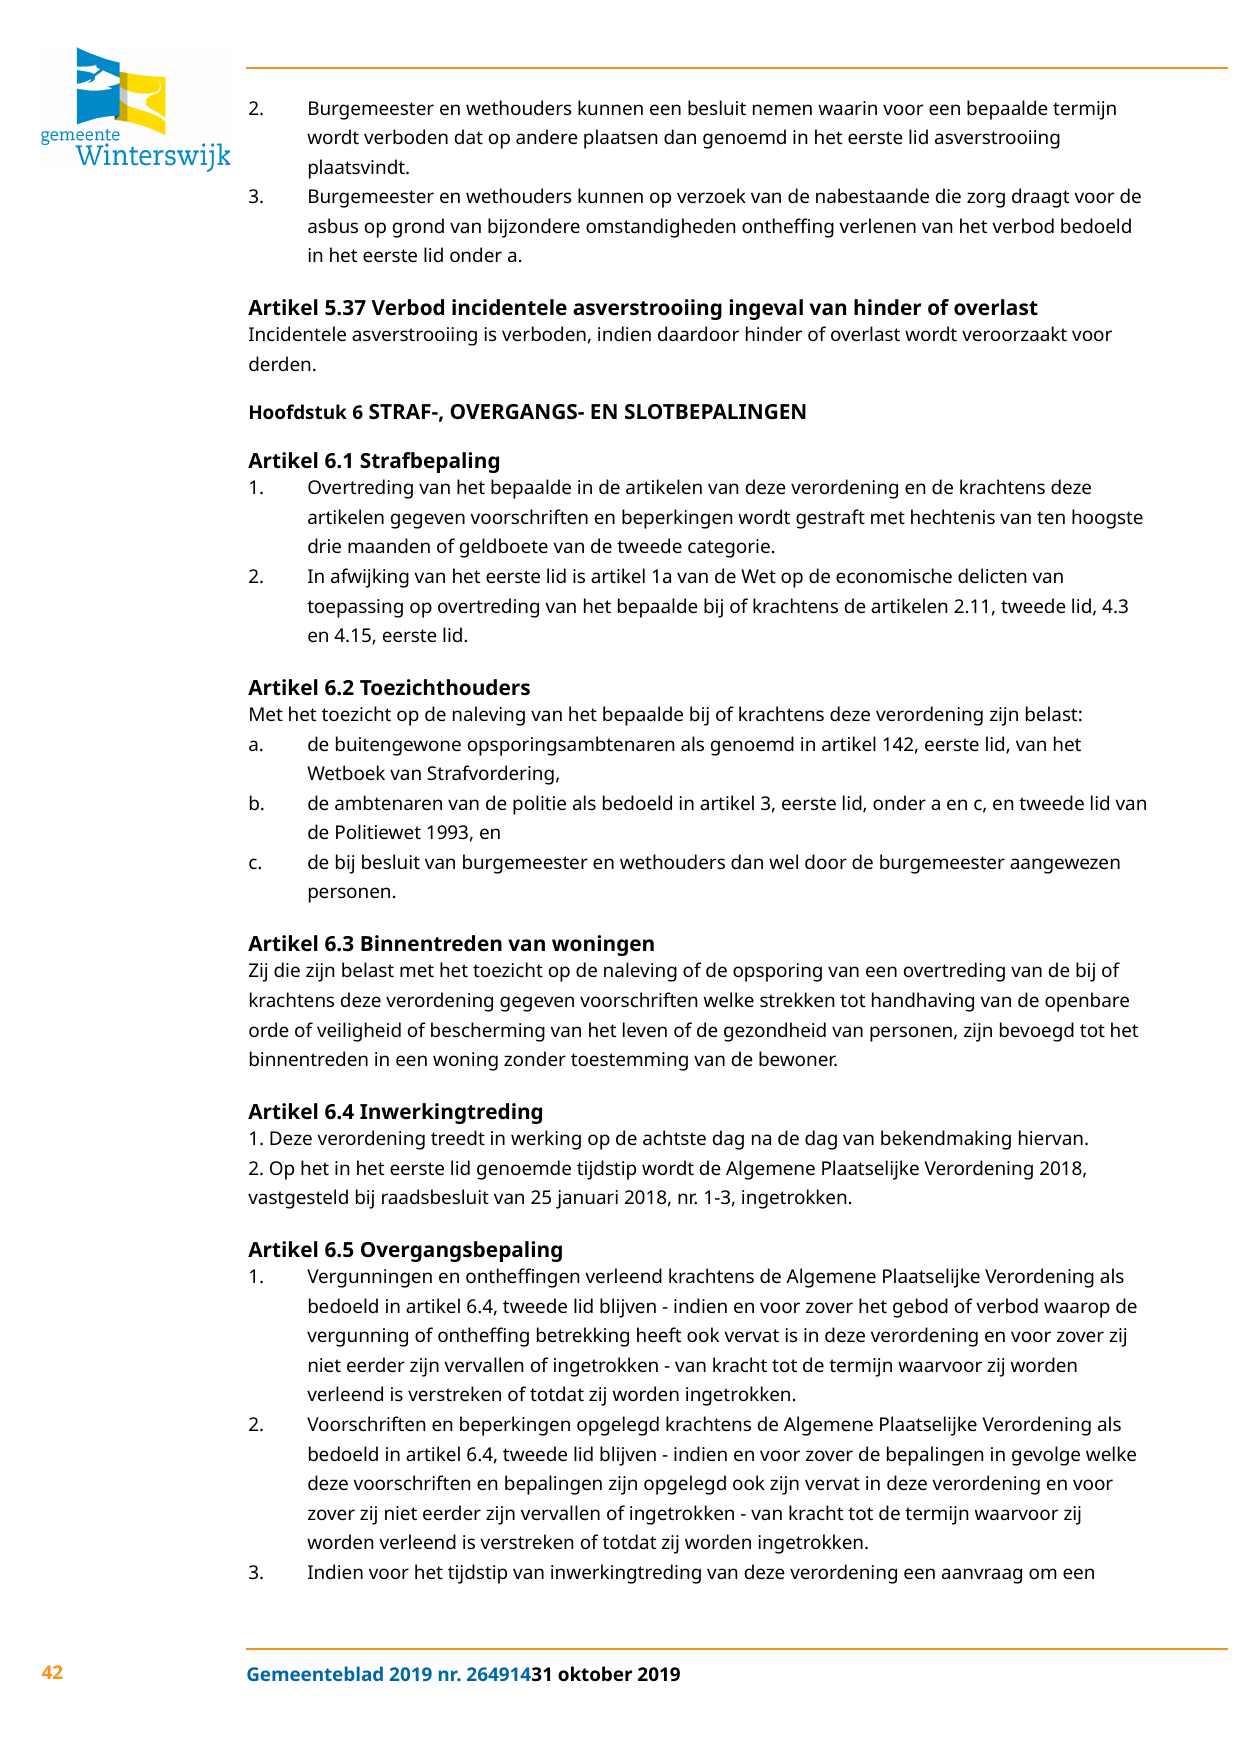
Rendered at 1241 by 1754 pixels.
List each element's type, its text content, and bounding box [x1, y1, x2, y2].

text Artikel 6.2 Toezichthouders [248, 673, 1152, 701]
text Hoofdstuk 6 STRAF-, OVERGANGS- EN SLOTBEPALINGEN [248, 397, 1152, 425]
text Artikel 6.1 Strafbepaling [248, 446, 1152, 474]
text Artikel 6.4 Inwerkingtreding [248, 1097, 1152, 1125]
picture [41, 47, 231, 172]
list Burgemeester en wethouders kunnen een besluit nemen waarin voor een bepaalde termijn wordt verboden dat op andere plaatsen dan genoemd in het eerste lid asverstrooiing plaatsvindt. [248, 95, 1152, 180]
text Artikel 5.37 Verbod incidentele asverstrooiing ingeval van hinder of overlast [248, 293, 1152, 322]
text Incidentele asverstrooiing is verboden, indien daardoor hinder of overlast wordt veroorzaakt voor derden. [248, 322, 1152, 377]
picture [225, 153, 231, 162]
list de bij besluit van burgemeester en wethouders dan wel door de burgemeester aangewezen personen. [248, 849, 1152, 904]
text Met het toezicht op de naleving van het bepaalde bij of krachtens deze verordening zijn belast: [248, 701, 1152, 727]
list In afwijking van het eerste lid is artikel 1a van de Wet op de economische delicten van toepassing op overtreding van het bepaalde bij of krachtens de artikelen 2.11, tweede lid, 4.3 en 4.15, eerste lid. [248, 563, 1152, 648]
list de buitengewone opsporingsambtenaren als genoemd in artikel 142, eerste lid, van het Wetboek van Strafvordering, [248, 731, 1152, 786]
text Artikel 6.5 Overgangsbepaling [248, 1235, 1152, 1263]
text Zij die zijn belast met het toezicht op de naleving of de opsporing van een overtreding van de bij of krachtens deze verordening gegeven voorschriften welke strekken tot handhaving van de openbare orde of veiligheid of bescherming van het leven of de gezondheid van personen, zijn bevoegd tot het binnentreden in een woning zonder toestemming van de bewoner. [248, 958, 1152, 1072]
text Artikel 6.3 Binnentreden van woningen [248, 929, 1152, 958]
list Overtreding van het bepaalde in de artikelen van deze verordening en de krachtens deze artikelen gegeven voorschriften en beperkingen wordt gestraft met hechtenis van ten hoogste drie maanden of geldboete van de tweede categorie. [248, 474, 1152, 559]
list Vergunningen en ontheffingen verleend krachtens de Algemene Plaatselijke Verordening als bedoeld in artikel 6.4, tweede lid blijven - indien en voor zover het gebod of verbod waarop de vergunning of ontheffing betrekking heeft ook vervat is in deze verordening en voor zover zij niet eerder zijn vervallen of ingetrokken - van kracht tot de termijn waarvoor zij worden verleend is verstreken of totdat zij worden ingetrokken. [248, 1263, 1152, 1407]
text 2. Op het in het eerste lid genoemde tijdstip wordt de Algemene Plaatselijke Verordening 2018, vastgesteld bij raadsbesluit van 25 januari 2018, nr. 1-3, ingetrokken. [248, 1155, 1152, 1210]
list Burgemeester en wethouders kunnen op verzoek van de nabestaande die zorg draagt voor de asbus op grond van bijzondere omstandigheden ontheffing verlenen van het verbod bedoeld in het eerste lid onder a. [248, 183, 1152, 268]
list Indien voor het tijdstip van inwerkingtreding van deze verordening een aanvraag om een [248, 1559, 1152, 1585]
list Voorschriften en beperkingen opgelegd krachtens de Algemene Plaatselijke Verordening als bedoeld in artikel 6.4, tweede lid blijven - indien en voor zover de bepalingen in gevolge welke deze voorschriften en bepalingen zijn opgelegd ook zijn vervat in deze verordening en voor zover zij niet eerder zijn vervallen of ingetrokken - van kracht tot de termijn waarvoor zij worden verleend is verstreken of totdat zij worden ingetrokken. [248, 1411, 1152, 1555]
list de ambtenaren van de politie als bedoeld in artikel 3, eerste lid, onder a en c, en tweede lid van de Politiewet 1993, en [248, 790, 1152, 845]
text 1. Deze verordening treedt in werking op de achtste dag na de dag van bekendmaking hiervan. [248, 1125, 1152, 1151]
